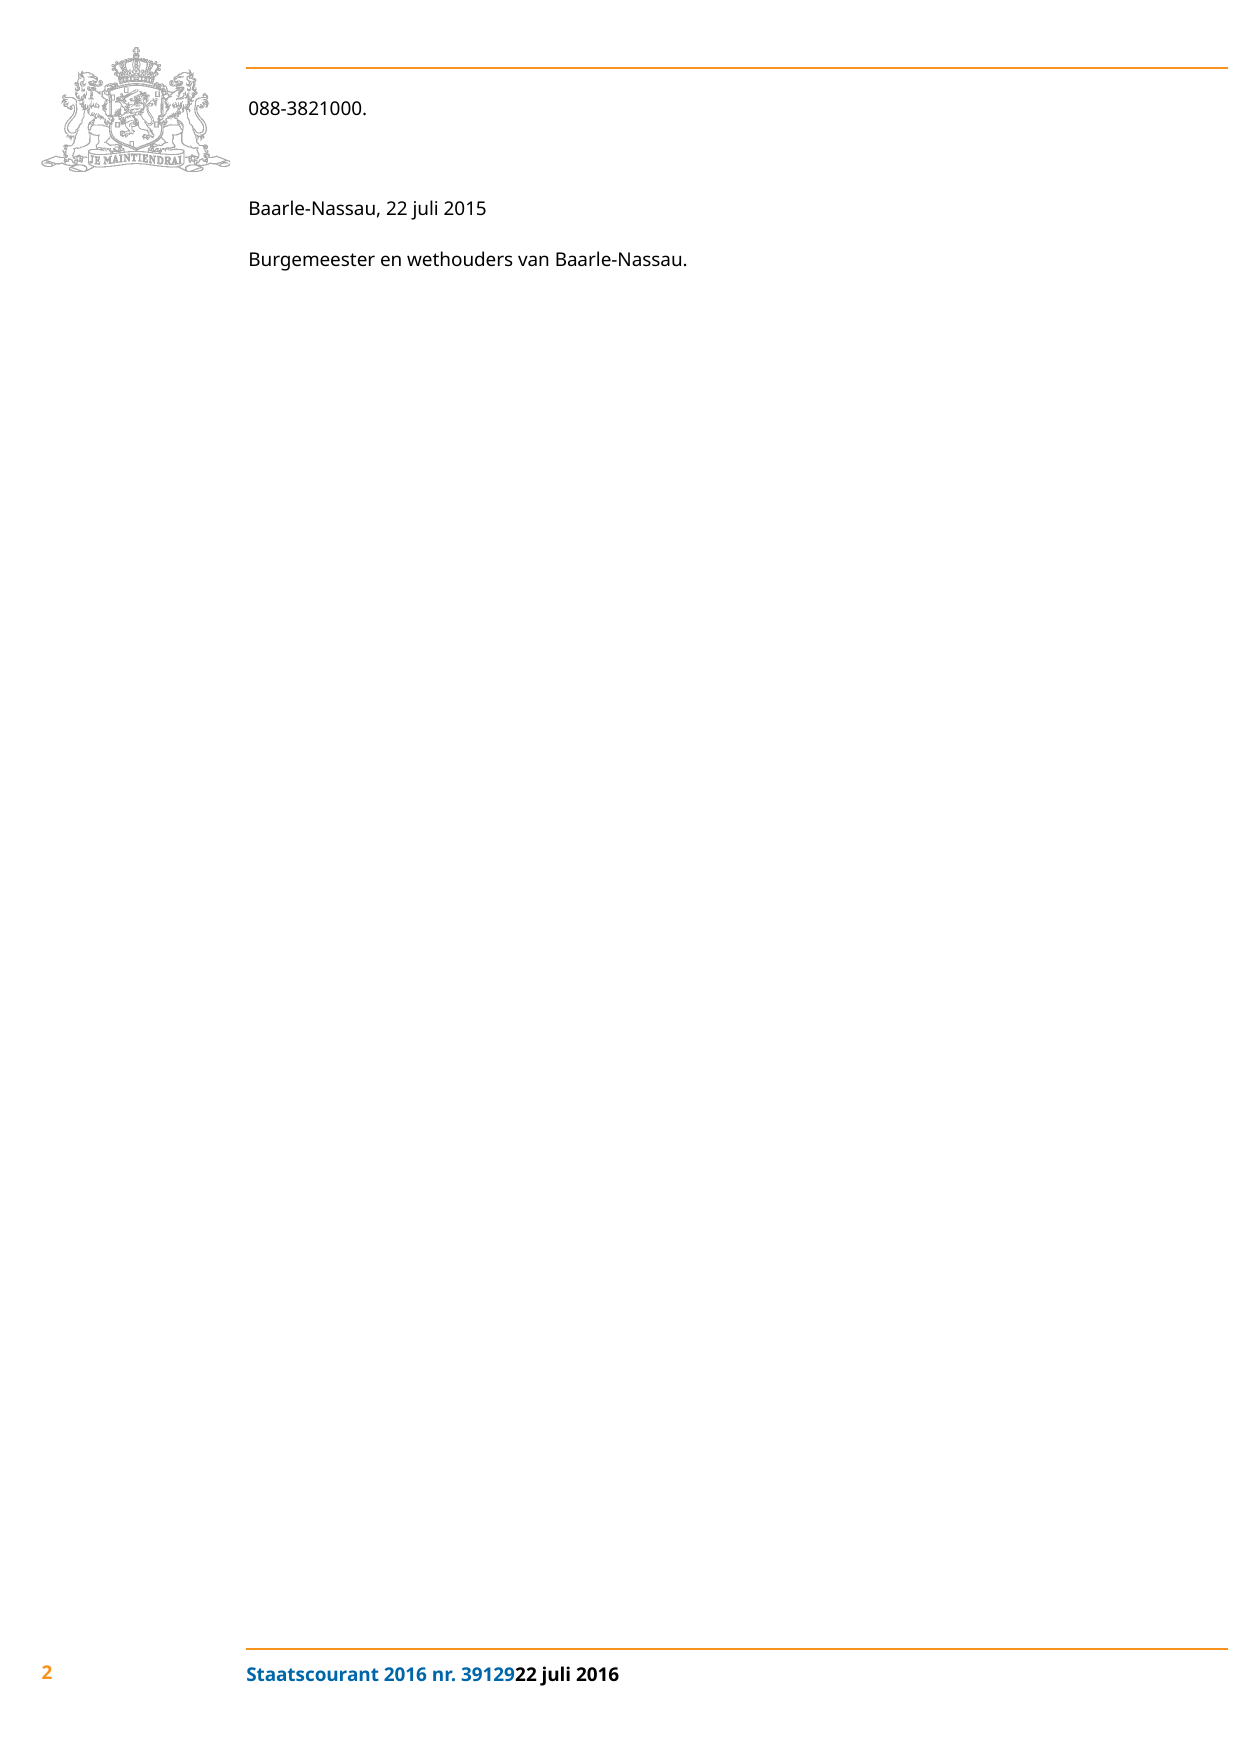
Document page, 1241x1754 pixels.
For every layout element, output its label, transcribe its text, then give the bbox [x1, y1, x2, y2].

picture [41, 47, 231, 172]
text Burgemeester en wethouders van Baarle-Nassau. [248, 246, 1152, 272]
text 088-3821000. [248, 95, 1152, 121]
text Baarle-Nassau, 22 juli 2015 [248, 196, 1152, 221]
